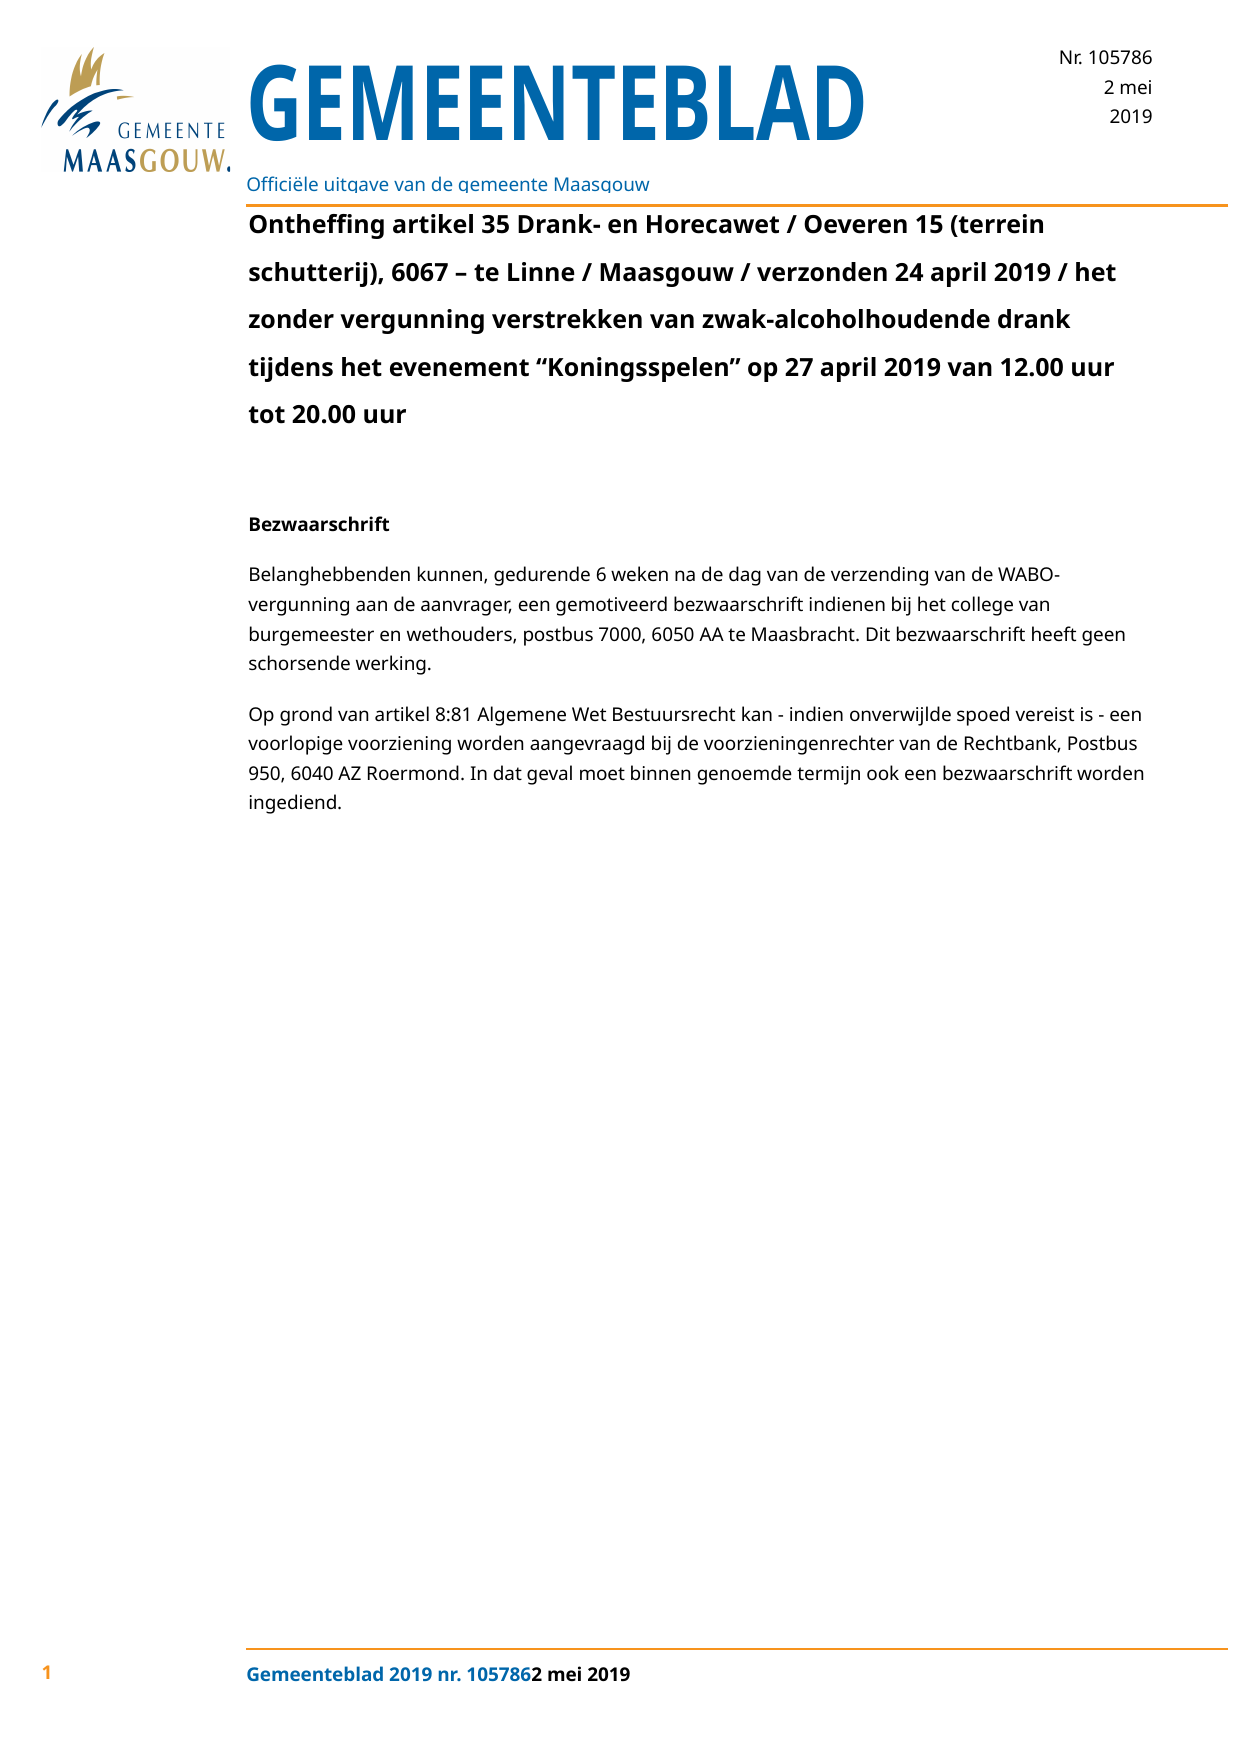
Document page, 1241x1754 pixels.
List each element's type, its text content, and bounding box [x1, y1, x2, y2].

text Ontheffing artikel 35 Drank- en Horecawet / Oeveren 15 (terrein schutterij), 6067 – te Linne / Maasgouw / verzonden 24 april 2019 / het zonder vergunning verstrekken van zwak-alcoholhoudende drank tijdens het evenement “Koningsspelen” op 27 april 2019 van 12.00 uur tot 20.00 uur [248, 207, 1152, 431]
text Belanghebbenden kunnen, gedurende 6 weken na de dag van de verzending van de WABO-vergunning aan de aanvrager, een gemotiveerd bezwaarschrift indienen bij het college van burgemeester en wethouders, postbus 7000, 6050 AA te Maasbracht. Dit bezwaarschrift heeft geen schorsende werking. [248, 562, 1152, 676]
text Bezwaarschrift [248, 511, 1152, 537]
text Op grond van artikel 8:81 Algemene Wet Bestuursrecht kan - indien onverwijlde spoed vereist is - een voorlopige voorziening worden aangevraagd bij de voorzieningenrechter van de Rechtbank, Postbus 950, 6040 AZ Roermond. In dat geval moet binnen genoemde termijn ook een bezwaarschrift worden ingediend. [248, 701, 1152, 815]
picture [41, 47, 231, 172]
